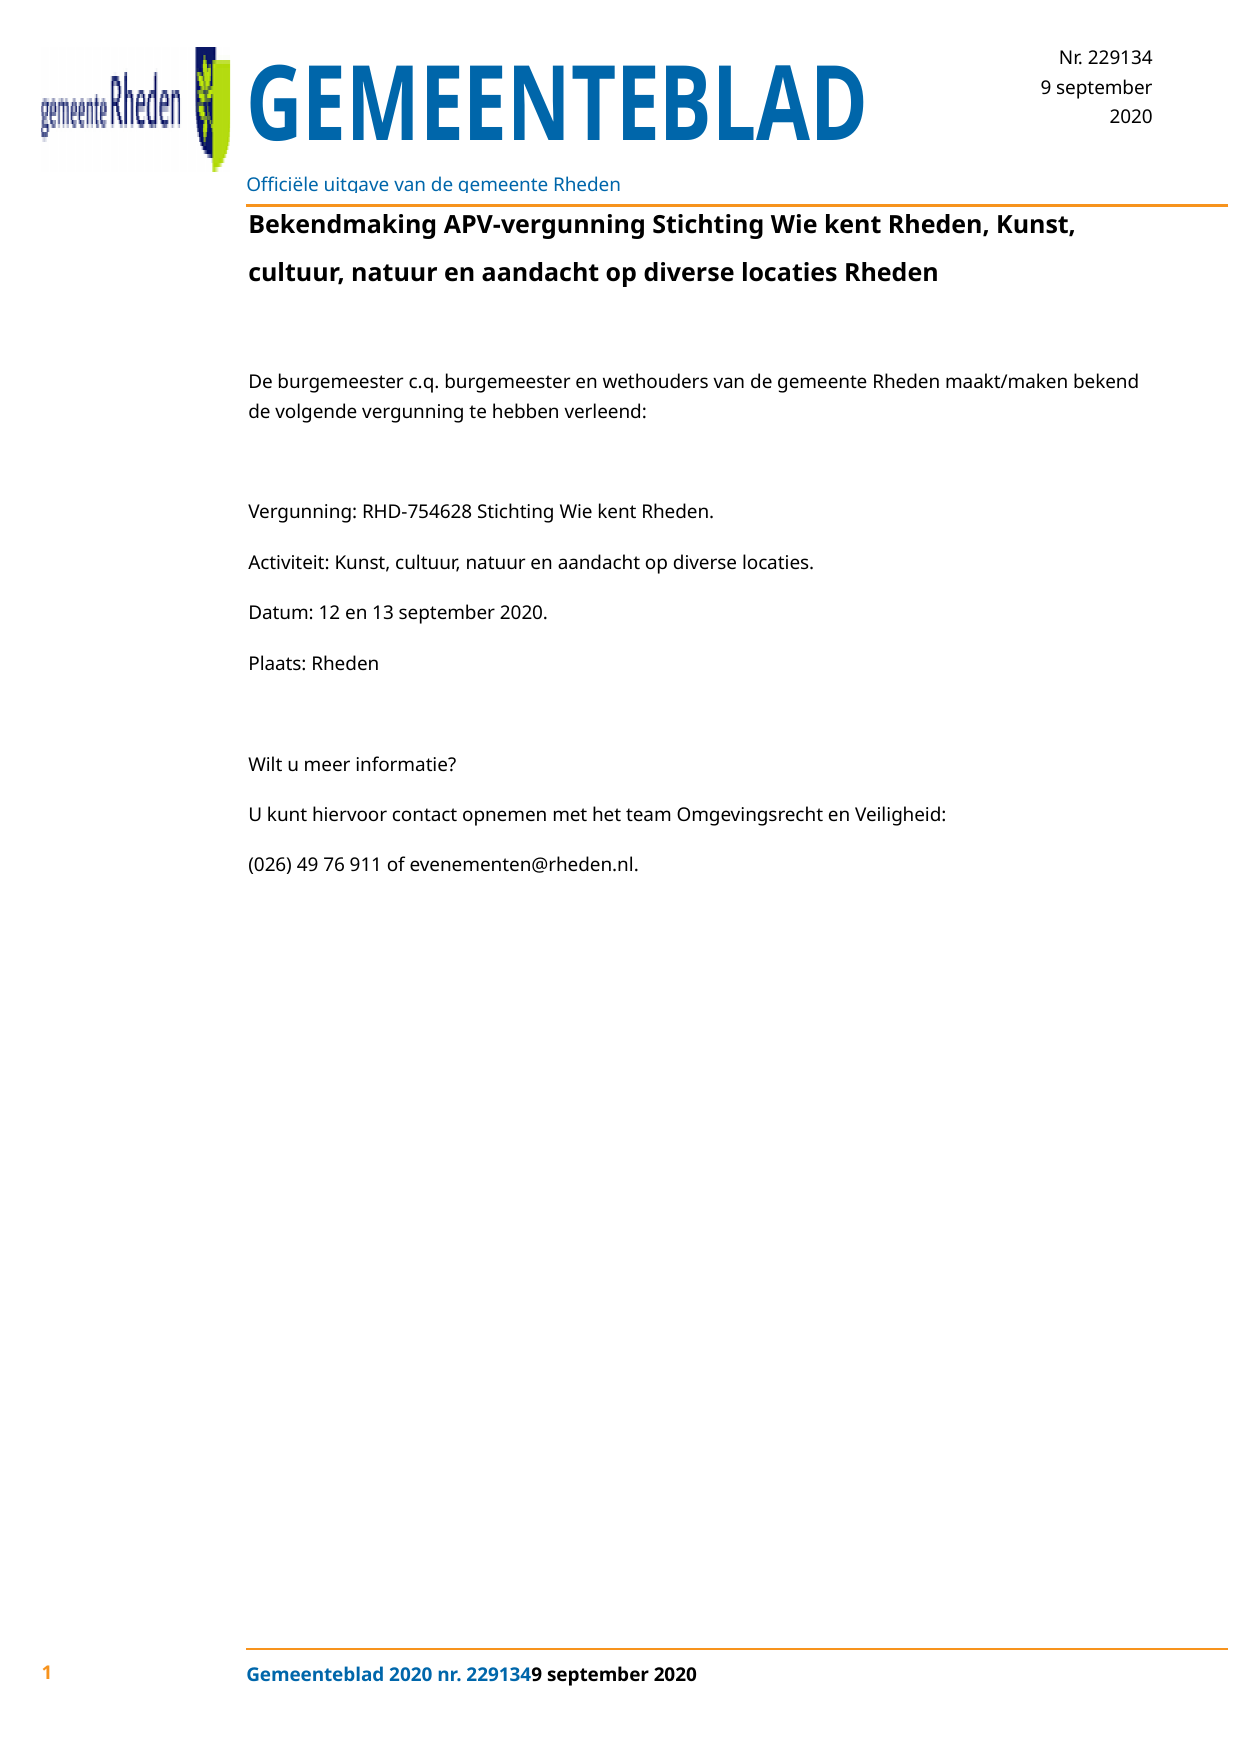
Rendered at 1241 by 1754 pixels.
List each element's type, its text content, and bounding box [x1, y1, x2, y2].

text (026) 49 76 911 of evenementen@rheden.nl. [248, 852, 1152, 877]
text Datum: 12 en 13 september 2020. [248, 599, 1152, 625]
text Vergunning: RHD-754628 Stichting Wie kent Rheden. [248, 499, 1152, 524]
text Wilt u meer informatie? [248, 751, 1152, 777]
text U kunt hiervoor contact opnemen met het team Omgevingsrecht en Veiligheid: [248, 801, 1152, 827]
picture [41, 47, 231, 172]
text Plaats: Rheden [248, 650, 1152, 676]
text Activiteit: Kunst, cultuur, natuur en aandacht op diverse locaties. [248, 549, 1152, 575]
text Bekendmaking APV-vergunning Stichting Wie kent Rheden, Kunst, cultuur, natuur en aandacht op diverse locaties Rheden [248, 207, 1152, 288]
text De burgemeester c.q. burgemeester en wethouders van de gemeente Rheden maakt/maken bekend de volgende vergunning te hebben verleend: [248, 368, 1152, 424]
